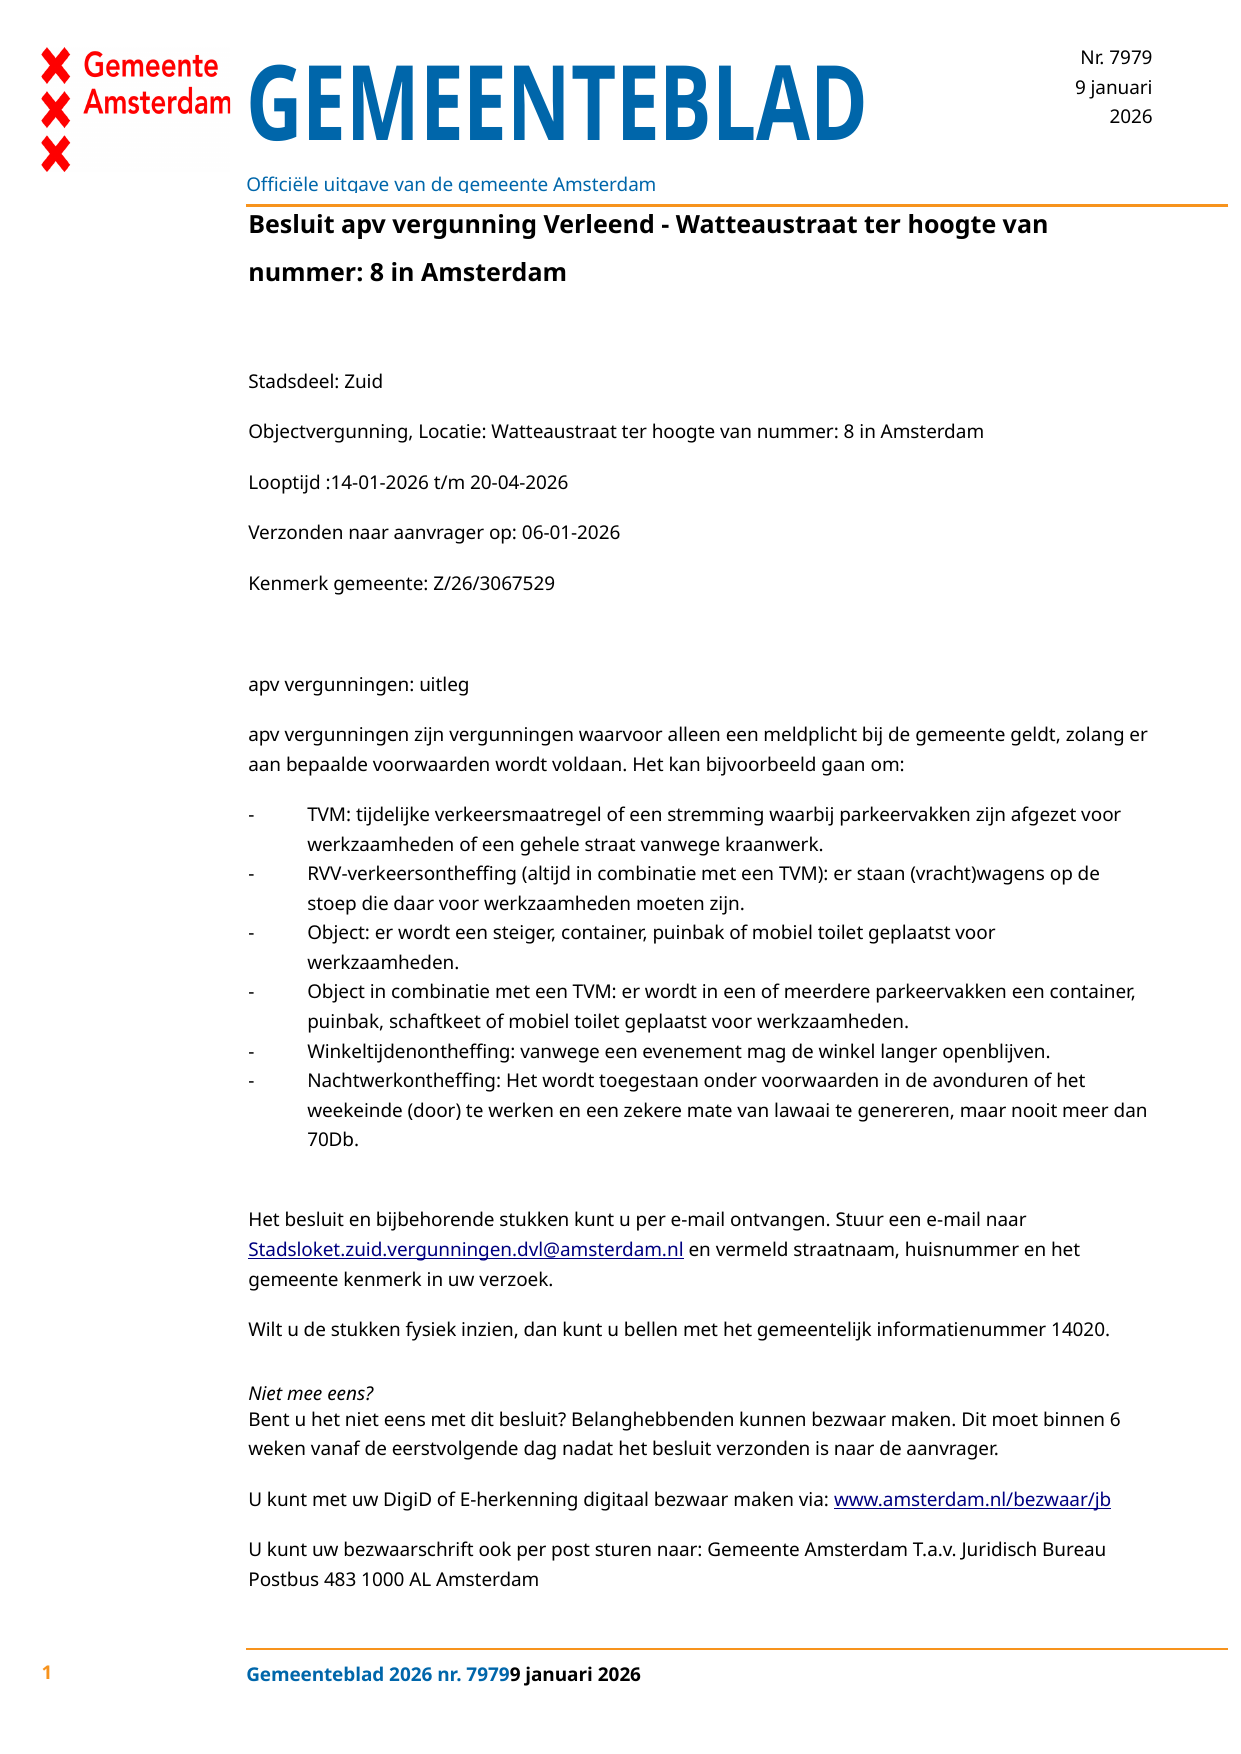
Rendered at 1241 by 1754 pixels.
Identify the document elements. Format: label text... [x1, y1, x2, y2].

text Objectvergunning, Locatie: Watteaustraat ter hoogte van nummer: 8 in Amsterdam [248, 419, 1152, 444]
text Niet mee eens? [248, 1380, 1152, 1406]
list Nachtwerkontheffing: Het wordt toegestaan onder voorwaarden in de avonduren of het weekeinde (door) te werken en een zekere mate van lawaai te genereren, maar nooit meer dan 70Db. [248, 1067, 1152, 1152]
list Winkeltijdenontheffing: vanwege een evenement mag de winkel langer openblijven. [248, 1038, 1152, 1064]
text Bent u het niet eens met dit besluit? Belanghebbenden kunnen bezwaar maken. Dit moet binnen 6 weken vanaf de eerstvolgende dag nadat het besluit verzonden is naar de aanvrager. [248, 1406, 1152, 1461]
text U kunt met uw DigiD of E-herkenning digitaal bezwaar maken via: www.amsterdam.nl/bezwaar/jb [248, 1486, 1152, 1512]
list TVM: tijdelijke verkeersmaatregel of een stremming waarbij parkeervakken zijn afgezet voor werkzaamheden of een gehele straat vanwege kraanwerk. [248, 801, 1152, 857]
text Kenmerk gemeente: Z/26/3067529 [248, 570, 1152, 596]
list RVV-verkeersontheffing (altijd in combinatie met een TVM): er staan (vracht)wagens op de stoep die daar voor werkzaamheden moeten zijn. [248, 860, 1152, 916]
text Verzonden naar aanvrager op: 06-01-2026 [248, 519, 1152, 545]
text Besluit apv vergunning Verleend - Watteaustraat ter hoogte van nummer: 8 in Amsterdam [248, 207, 1152, 288]
text apv vergunningen zijn vergunningen waarvoor alleen een meldplicht bij de gemeente geldt, zolang er aan bepaalde voorwaarden wordt voldaan. Het kan bijvoorbeeld gaan om: [248, 721, 1152, 777]
text Wilt u de stukken fysiek inzien, dan kunt u bellen met het gemeentelijk informatienummer 14020. [248, 1316, 1152, 1342]
text apv vergunningen: uitleg [248, 671, 1152, 697]
text Stadsdeel: Zuid [248, 368, 1152, 394]
list Object in combinatie met een TVM: er wordt in een of meerdere parkeervakken een container, puinbak, schaftkeet of mobiel toilet geplaatst voor werkzaamheden. [248, 979, 1152, 1034]
text Het besluit en bijbehorende stukken kunt u per e-mail ontvangen. Stuur een e-mail naar Stadsloket.zuid.vergunningen.dvl@amsterdam.nl en vermeld straatnaam, huisnummer en het gemeente kenmerk in uw verzoek. [248, 1207, 1152, 1292]
list Object: er wordt een steiger, container, puinbak of mobiel toilet geplaatst voor werkzaamheden. [248, 919, 1152, 975]
text U kunt uw bezwaarschrift ook per post sturen naar: Gemeente Amsterdam T.a.v. Juridisch Bureau Postbus 483 1000 AL Amsterdam [248, 1536, 1152, 1592]
text Looptijd :14-01-2026 t/m 20-04-2026 [248, 469, 1152, 495]
picture [41, 47, 231, 172]
